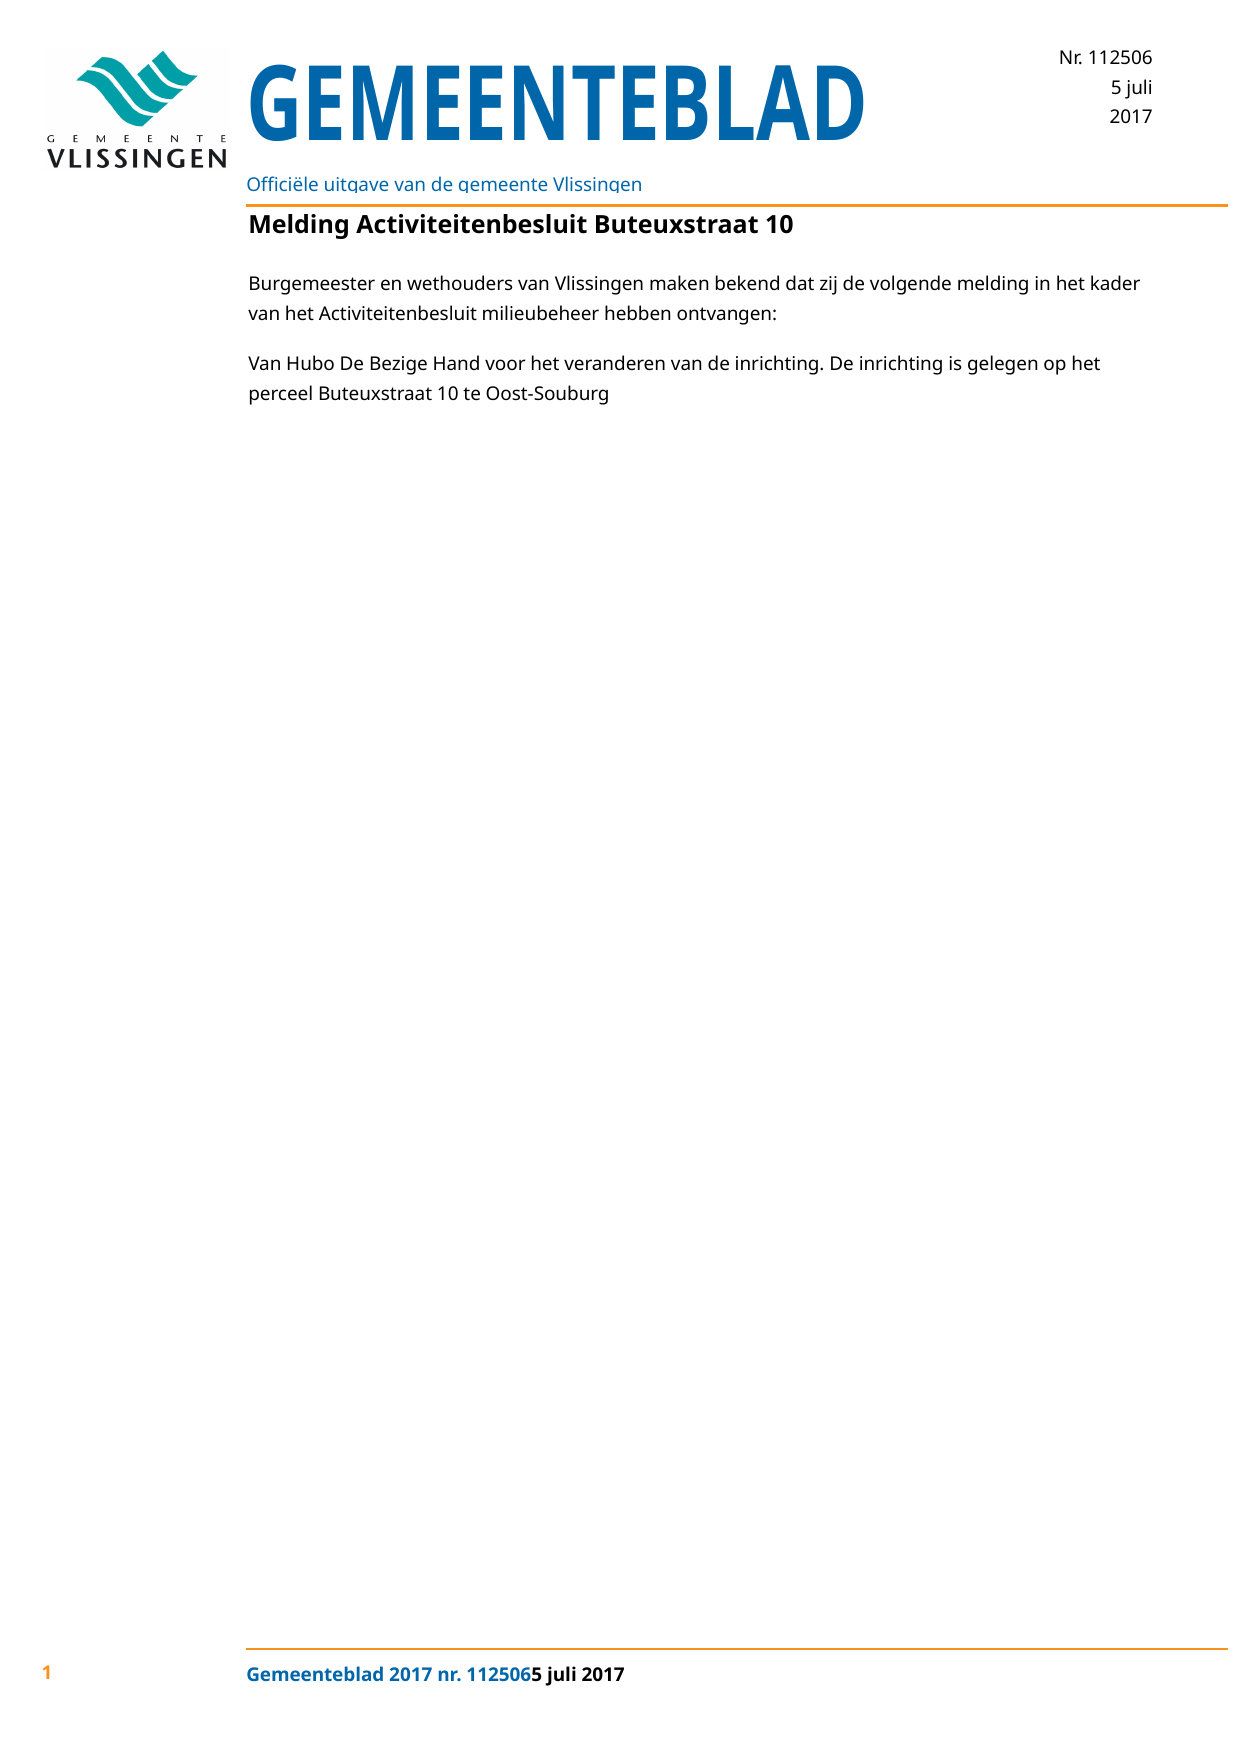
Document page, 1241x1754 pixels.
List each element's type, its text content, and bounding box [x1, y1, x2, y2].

text Van Hubo De Bezige Hand voor het veranderen van de inrichting. De inrichting is gelegen op het perceel Buteuxstraat 10 te Oost-Souburg [248, 350, 1152, 406]
picture [41, 47, 231, 172]
text Burgemeester en wethouders van Vlissingen maken bekend dat zij de volgende melding in het kader van het Activiteitenbesluit milieubeheer hebben ontvangen: [248, 270, 1152, 326]
text Melding Activiteitenbesluit Buteuxstraat 10 [248, 207, 1152, 241]
